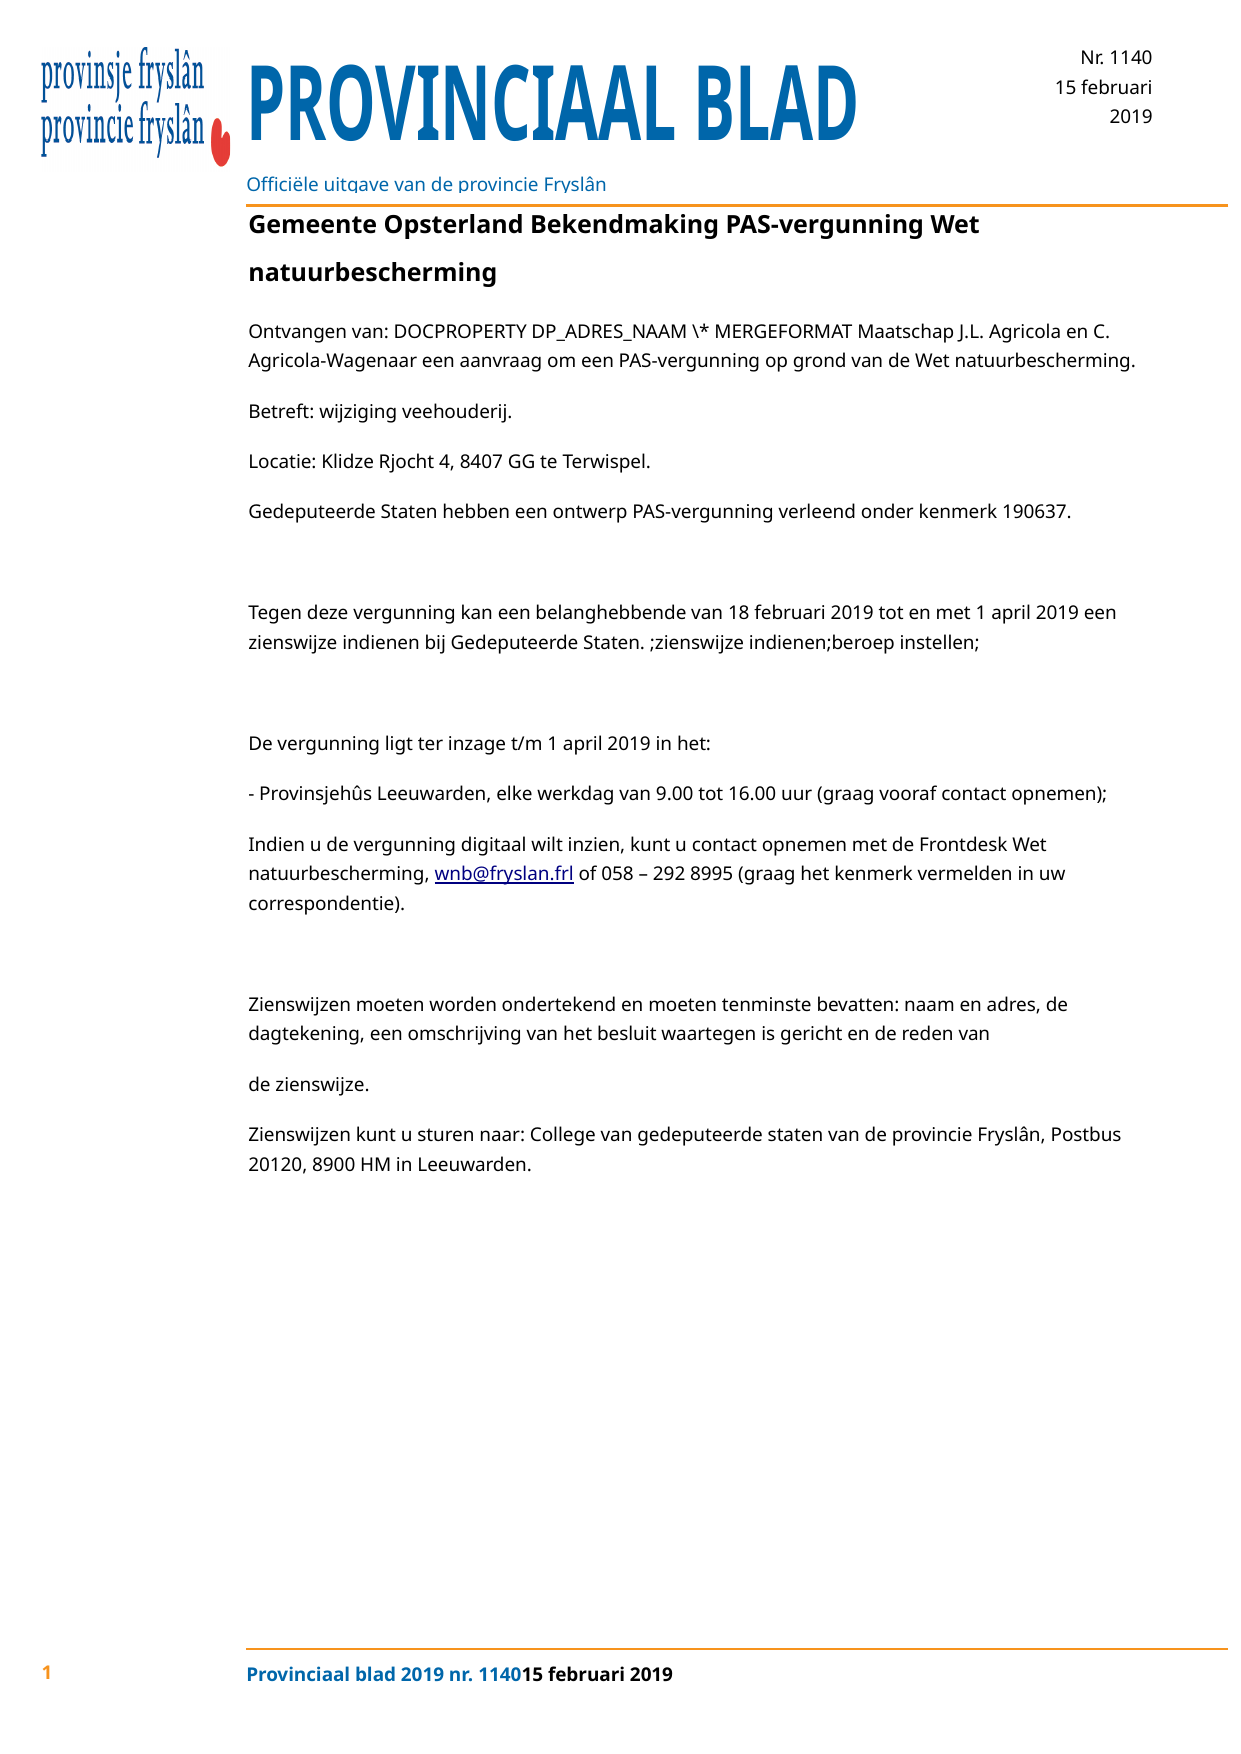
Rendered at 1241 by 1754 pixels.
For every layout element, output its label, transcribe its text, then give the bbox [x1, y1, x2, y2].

text - Provinsjehûs Leeuwarden, elke werkdag van 9.00 tot 16.00 uur (graag vooraf contact opnemen); [248, 780, 1152, 806]
picture [41, 47, 231, 172]
text de zienswijze. [248, 1071, 1152, 1097]
text Betreft: wijziging veehouderij. [248, 398, 1152, 424]
text De vergunning ligt ter inzage t/m 1 april 2019 in het: [248, 730, 1152, 756]
text Zienswijzen kunt u sturen naar: College van gedeputeerde staten van de provincie Fryslân, Postbus 20120, 8900 HM in Leeuwarden. [248, 1121, 1152, 1177]
text Gemeente Opsterland Bekendmaking PAS-vergunning Wet natuurbescherming [248, 207, 1152, 288]
text Indien u de vergunning digitaal wilt inzien, kunt u contact opnemen met de Frontdesk Wet natuurbescherming, wnb@fryslan.frl of 058 – 292 8995 (graag het kenmerk vermelden in uw correspondentie). [248, 831, 1152, 916]
text Locatie: Klidze Rjocht 4, 8407 GG te Terwispel. [248, 448, 1152, 474]
text Tegen deze vergunning kan een belanghebbende van 18 februari 2019 tot en met 1 april 2019 een zienswijze indienen bij Gedeputeerde Staten. ;zienswijze indienen;beroep instellen; [248, 599, 1152, 655]
text Gedeputeerde Staten hebben een ontwerp PAS-vergunning verleend onder kenmerk 190637. [248, 499, 1152, 524]
text Zienswijzen moeten worden ondertekend en moeten tenminste bevatten: naam en adres, de dagtekening, een omschrijving van het besluit waartegen is gericht en de reden van [248, 991, 1152, 1046]
text Ontvangen van: DOCPROPERTY DP_ADRES_NAAM \* MERGEFORMAT Maatschap J.L. Agricola en C. Agricola-Wagenaar een aanvraag om een PAS-vergunning op grond van de Wet natuurbescherming. [248, 318, 1152, 373]
